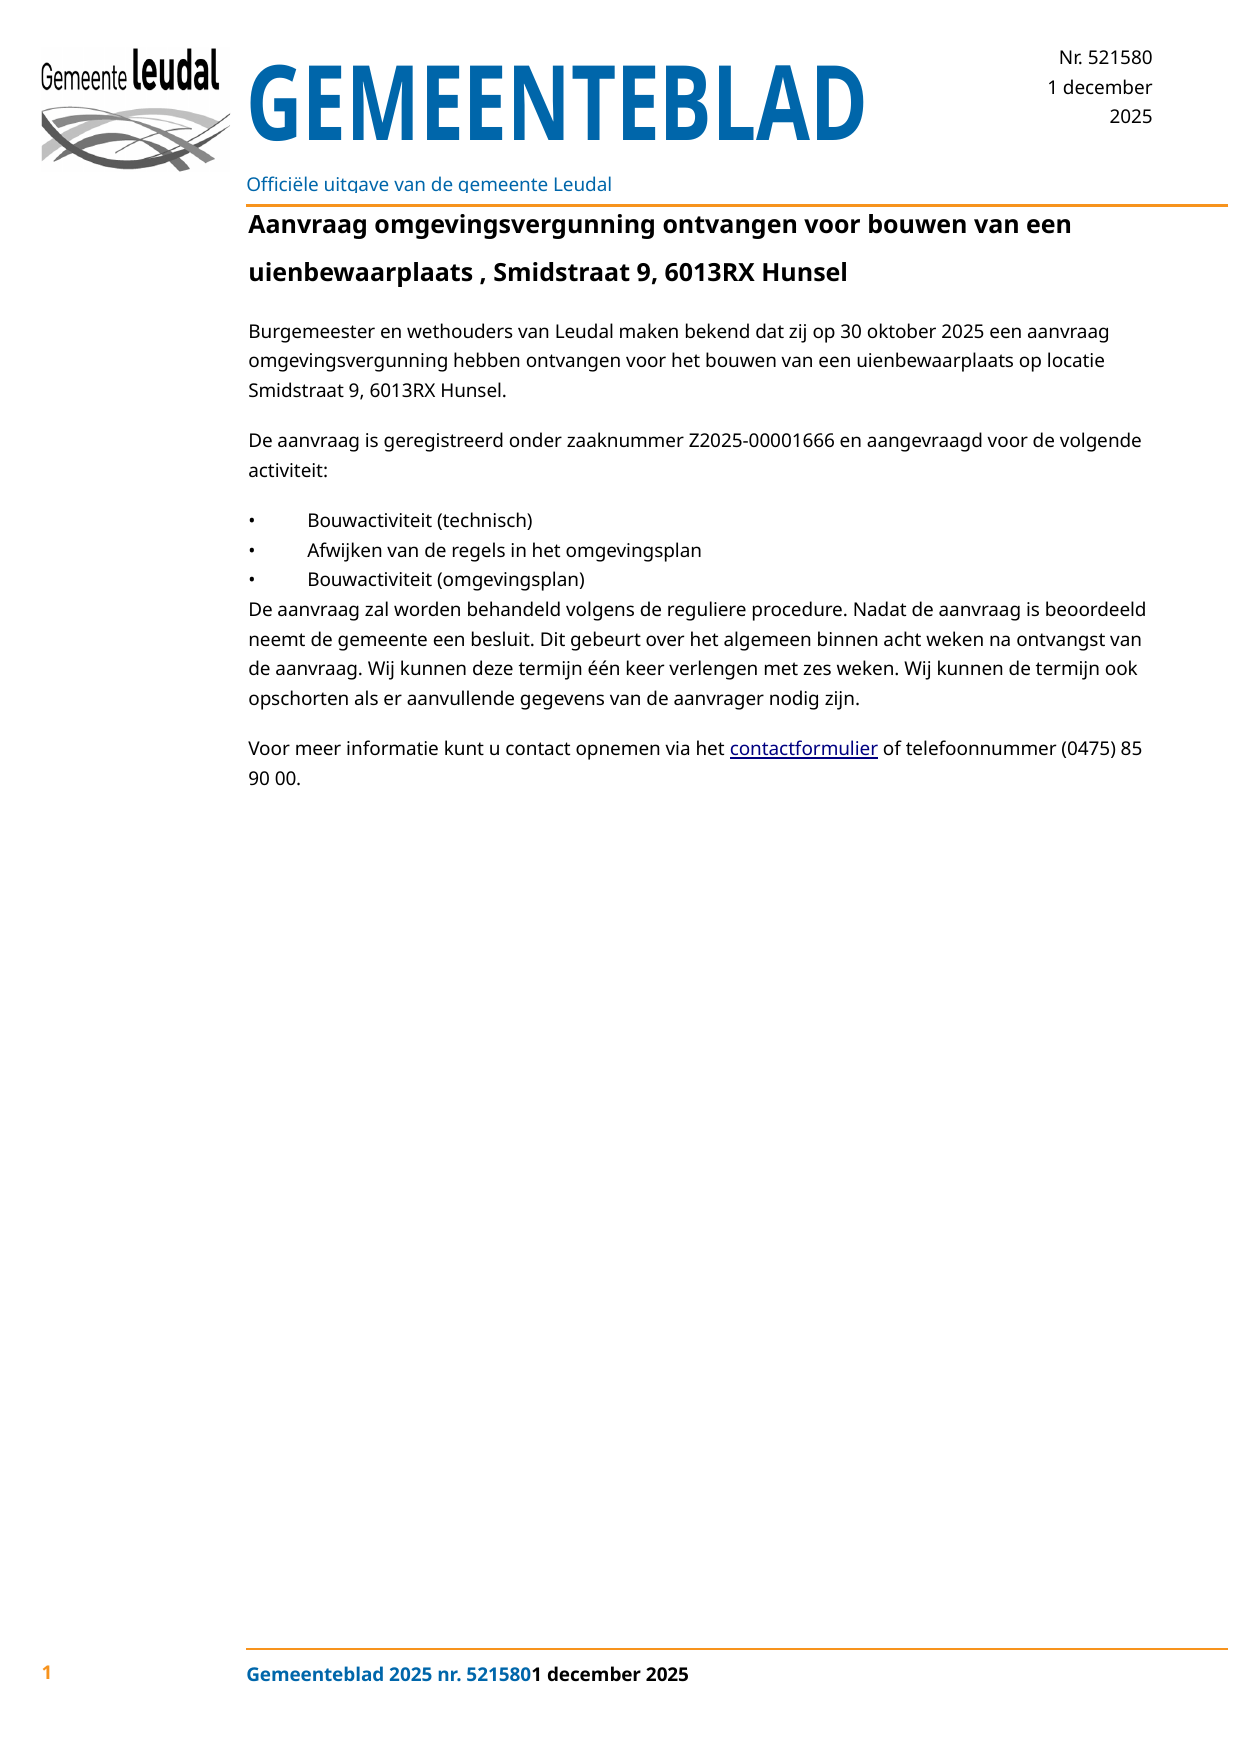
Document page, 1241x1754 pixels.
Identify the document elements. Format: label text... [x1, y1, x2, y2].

picture [41, 47, 231, 172]
text De aanvraag is geregistreerd onder zaaknummer Z2025-00001666 en aangevraagd voor de volgende activiteit: [248, 427, 1152, 483]
text Aanvraag omgevingsvergunning ontvangen voor bouwen van een uienbewaarplaats , Smidstraat 9, 6013RX Hunsel [248, 207, 1152, 288]
text Burgemeester en wethouders van Leudal maken bekend dat zij op 30 oktober 2025 een aanvraag omgevingsvergunning hebben ontvangen voor het bouwen van een uienbewaarplaats op locatie Smidstraat 9, 6013RX Hunsel. [248, 318, 1152, 403]
list Bouwactiviteit (omgevingsplan) [248, 567, 1152, 592]
text Voor meer informatie kunt u contact opnemen via het contactformulier of telefoonnummer (0475) 85 90 00. [248, 735, 1152, 791]
list Bouwactiviteit (technisch) [248, 507, 1152, 533]
text De aanvraag zal worden behandeld volgens de reguliere procedure. Nadat de aanvraag is beoordeeld neemt de gemeente een besluit. Dit gebeurt over het algemeen binnen acht weken na ontvangst van de aanvraag. Wij kunnen deze termijn één keer verlengen met zes weken. Wij kunnen de termijn ook opschorten als er aanvullende gegevens van de aanvrager nodig zijn. [248, 596, 1152, 711]
list Afwijken van de regels in het omgevingsplan [248, 537, 1152, 563]
